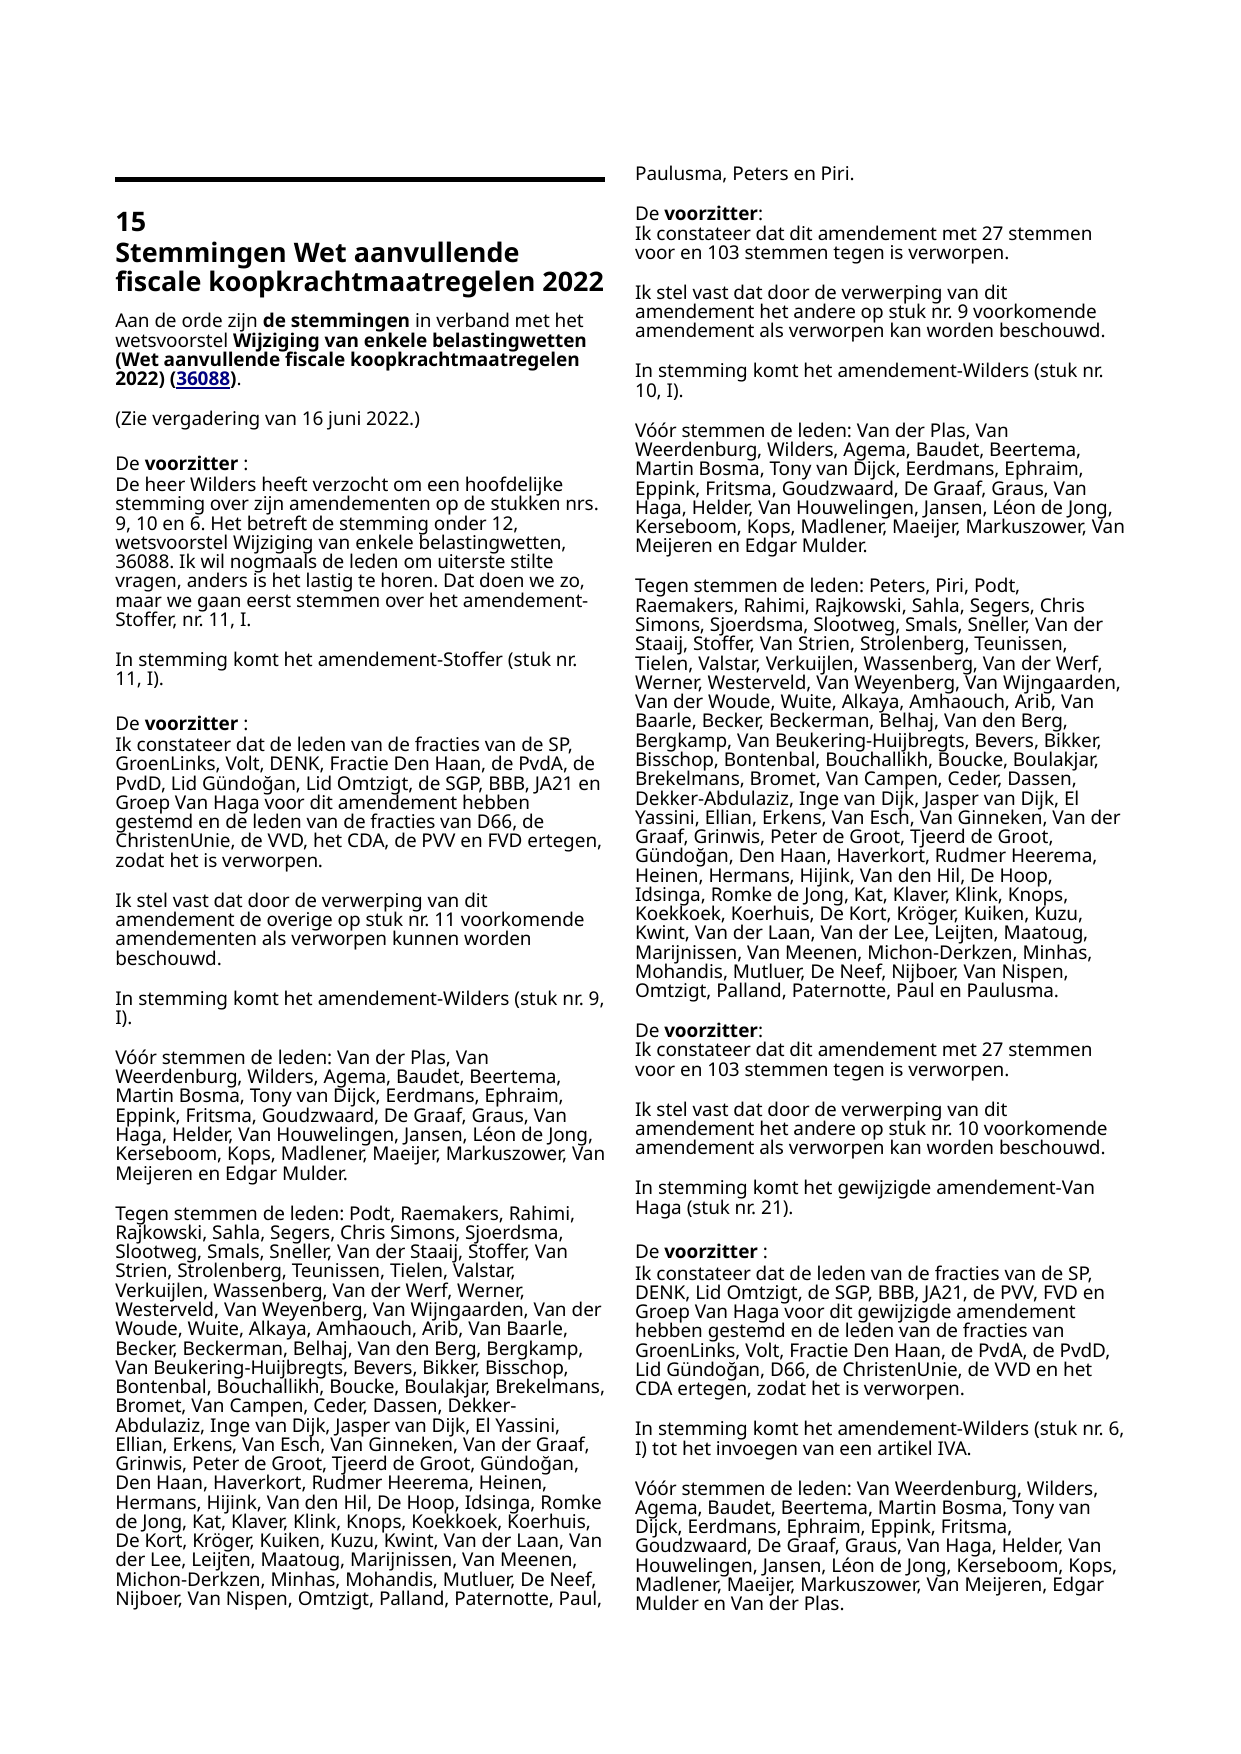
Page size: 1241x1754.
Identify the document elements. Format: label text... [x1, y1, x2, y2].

text In stemming komt het gewijzigde amendement-Van Haga (stuk nr. 21). [635, 1179, 1125, 1218]
text De voorzitter : [115, 450, 605, 476]
text Tegen stemmen de leden: Peters, Piri, Podt, Raemakers, Rahimi, Rajkowski, Sahla, Segers, Chris Simons, Sjoerdsma, Slootweg, Smals, Sneller, Van der Staaij, Stoffer, Van Strien, Strolenberg, Teunissen, Tielen, Valstar, Verkuijlen, Wassenberg, Van der Werf, Werner, Westerveld, Van Weyenberg, Van Wijngaarden, Van der Woude, Wuite, Alkaya, Amhaouch, Arib, Van Baarle, Becker, Beckerman, Belhaj, Van den Berg, Bergkamp, Van Beukering-Huijbregts, Bevers, Bikker, Bisschop, Bontenbal, Bouchallikh, Boucke, Boulakjar, Brekelmans, Bromet, Van Campen, Ceder, Dassen, Dekker-Abdulaziz, Inge van Dijk, Jasper van Dijk, El Yassini, Ellian, Erkens, Van Esch, Van Ginneken, Van der Graaf, Grinwis, Peter de Groot, Tjeerd de Groot, Gündoğan, Den Haan, Haverkort, Rudmer Heerema, Heinen, Hermans, Hijink, Van den Hil, De Hoop, Idsinga, Romke de Jong, Kat, Klaver, Klink, Knops, Koekkoek, Koerhuis, De Kort, Kröger, Kuiken, Kuzu, Kwint, Van der Laan, Van der Lee, Leijten, Maatoug, Marijnissen, Van Meenen, Michon-Derkzen, Minhas, Mohandis, Mutluer, De Neef, Nijboer, Van Nispen, Omtzigt, Palland, Paternotte, Paul en Paulusma. [635, 577, 1125, 1001]
text Ik constateer dat dit amendement met 27 stemmen voor en 103 stemmen tegen is verworpen. [635, 1041, 1125, 1080]
text Stemmingen Wet aanvullende fiscale koopkrachtmaatregelen 2022 [115, 239, 605, 312]
text Ik stel vast dat door de verwerping van dit amendement de overige op stuk nr. 11 voorkomende amendementen als verworpen kunnen worden beschouwd. [115, 892, 605, 969]
text Ik constateer dat dit amendement met 27 stemmen voor en 103 stemmen tegen is verworpen. [635, 224, 1125, 263]
text De voorzitter : [115, 710, 605, 736]
text De voorzitter: [635, 1022, 1125, 1041]
text De voorzitter: [635, 205, 1125, 224]
text Vóór stemmen de leden: Van Weerdenburg, Wilders, Agema, Baudet, Beertema, Martin Bosma, Tony van Dijck, Eerdmans, Ephraim, Eppink, Fritsma, Goudzwaard, De Graaf, Graus, Van Haga, Helder, Van Houwelingen, Jansen, Léon de Jong, Kerseboom, Kops, Madlener, Maeijer, Markuszower, Van Meijeren, Edgar Mulder en Van der Plas. [635, 1479, 1125, 1614]
text De voorzitter : [635, 1239, 1125, 1264]
text In stemming komt het amendement-Wilders (stuk nr. 10, I). [635, 362, 1125, 401]
text Ik constateer dat de leden van de fracties van de SP, GroenLinks, Volt, DENK, Fractie Den Haan, de PvdA, de PvdD, Lid Gündoğan, Lid Omtzigt, de SGP, BBB, JA21 en Groep Van Haga voor dit amendement hebben gestemd en de leden van de fracties van D66, de ChristenUnie, de VVD, het CDA, de PVV en FVD ertegen, zodat het is verworpen. [115, 736, 605, 871]
text Vóór stemmen de leden: Van der Plas, Van Weerdenburg, Wilders, Agema, Baudet, Beertema, Martin Bosma, Tony van Dijck, Eerdmans, Ephraim, Eppink, Fritsma, Goudzwaard, De Graaf, Graus, Van Haga, Helder, Van Houwelingen, Jansen, Léon de Jong, Kerseboom, Kops, Madlener, Maeijer, Markuszower, Van Meijeren en Edgar Mulder. [115, 1049, 605, 1184]
text Ik stel vast dat door de verwerping van dit amendement het andere op stuk nr. 9 voorkomende amendement als verworpen kan worden beschouwd. [635, 284, 1125, 342]
text 15 [115, 203, 605, 239]
text In stemming komt het amendement-Stoffer (stuk nr. 11, I). [115, 651, 605, 689]
text De heer Wilders heeft verzocht om een hoofdelijke stemming over zijn amendementen op de stukken nrs. 9, 10 en 6. Het betreft de stemming onder 12, wetsvoorstel Wijziging van enkele belastingwetten, 36088. Ik wil nogmaals de leden om uiterste stilte vragen, anders is het lastig te horen. Dat doen we zo, maar we gaan eerst stemmen over het amendement-Stoffer, nr. 11, I. [115, 476, 605, 630]
text Ik stel vast dat door de verwerping van dit amendement het andere op stuk nr. 10 voorkomende amendement als verworpen kan worden beschouwd. [635, 1101, 1125, 1158]
text In stemming komt het amendement-Wilders (stuk nr. 6, I) tot het invoegen van een artikel IVA. [635, 1420, 1125, 1459]
text Ik constateer dat de leden van de fracties van de SP, DENK, Lid Omtzigt, de SGP, BBB, JA21, de PVV, FVD en Groep Van Haga voor dit gewijzigde amendement hebben gestemd en de leden van de fracties van GroenLinks, Volt, Fractie Den Haan, de PvdA, de PvdD, Lid Gündoğan, D66, de ChristenUnie, de VVD en het CDA ertegen, zodat het is verworpen. [635, 1264, 1125, 1399]
text Vóór stemmen de leden: Van der Plas, Van Weerdenburg, Wilders, Agema, Baudet, Beertema, Martin Bosma, Tony van Dijck, Eerdmans, Ephraim, Eppink, Fritsma, Goudzwaard, De Graaf, Graus, Van Haga, Helder, Van Houwelingen, Jansen, Léon de Jong, Kerseboom, Kops, Madlener, Maeijer, Markuszower, Van Meijeren en Edgar Mulder. [635, 422, 1125, 557]
text (Zie vergadering van 16 juni 2022.) [115, 410, 605, 429]
text Aan de orde zijn de stemmingen in verband met het wetsvoorstel Wijziging van enkele belastingwetten (Wet aanvullende fiscale koopkrachtmaatregelen 2022) (36088). [115, 312, 605, 389]
text Paulusma, Peters en Piri. [635, 165, 1125, 184]
text Tegen stemmen de leden: Podt, Raemakers, Rahimi, Rajkowski, Sahla, Segers, Chris Simons, Sjoerdsma, Slootweg, Smals, Sneller, Van der Staaij, Stoffer, Van Strien, Strolenberg, Teunissen, Tielen, Valstar, Verkuijlen, Wassenberg, Van der Werf, Werner, Westerveld, Van Weyenberg, Van Wijngaarden, Van der Woude, Wuite, Alkaya, Amhaouch, Arib, Van Baarle, Becker, Beckerman, Belhaj, Van den Berg, Bergkamp, Van Beukering-Huijbregts, Bevers, Bikker, Bisschop, Bontenbal, Bouchallikh, Boucke, Boulakjar, Brekelmans, Bromet, Van Campen, Ceder, Dassen, Dekker-Abdulaziz, Inge van Dijk, Jasper van Dijk, El Yassini, Ellian, Erkens, Van Esch, Van Ginneken, Van der Graaf, Grinwis, Peter de Groot, Tjeerd de Groot, Gündoğan, Den Haan, Haverkort, Rudmer Heerema, Heinen, Hermans, Hijink, Van den Hil, De Hoop, Idsinga, Romke de Jong, Kat, Klaver, Klink, Knops, Koekkoek, Koerhuis, De Kort, Kröger, Kuiken, Kuzu, Kwint, Van der Laan, Van der Lee, Leijten, Maatoug, Marijnissen, Van Meenen, Michon-Derkzen, Minhas, Mohandis, Mutluer, De Neef, Nijboer, Van Nispen, Omtzigt, Palland, Paternotte, Paul, [115, 1204, 605, 1609]
text In stemming komt het amendement-Wilders (stuk nr. 9, I). [115, 989, 605, 1028]
